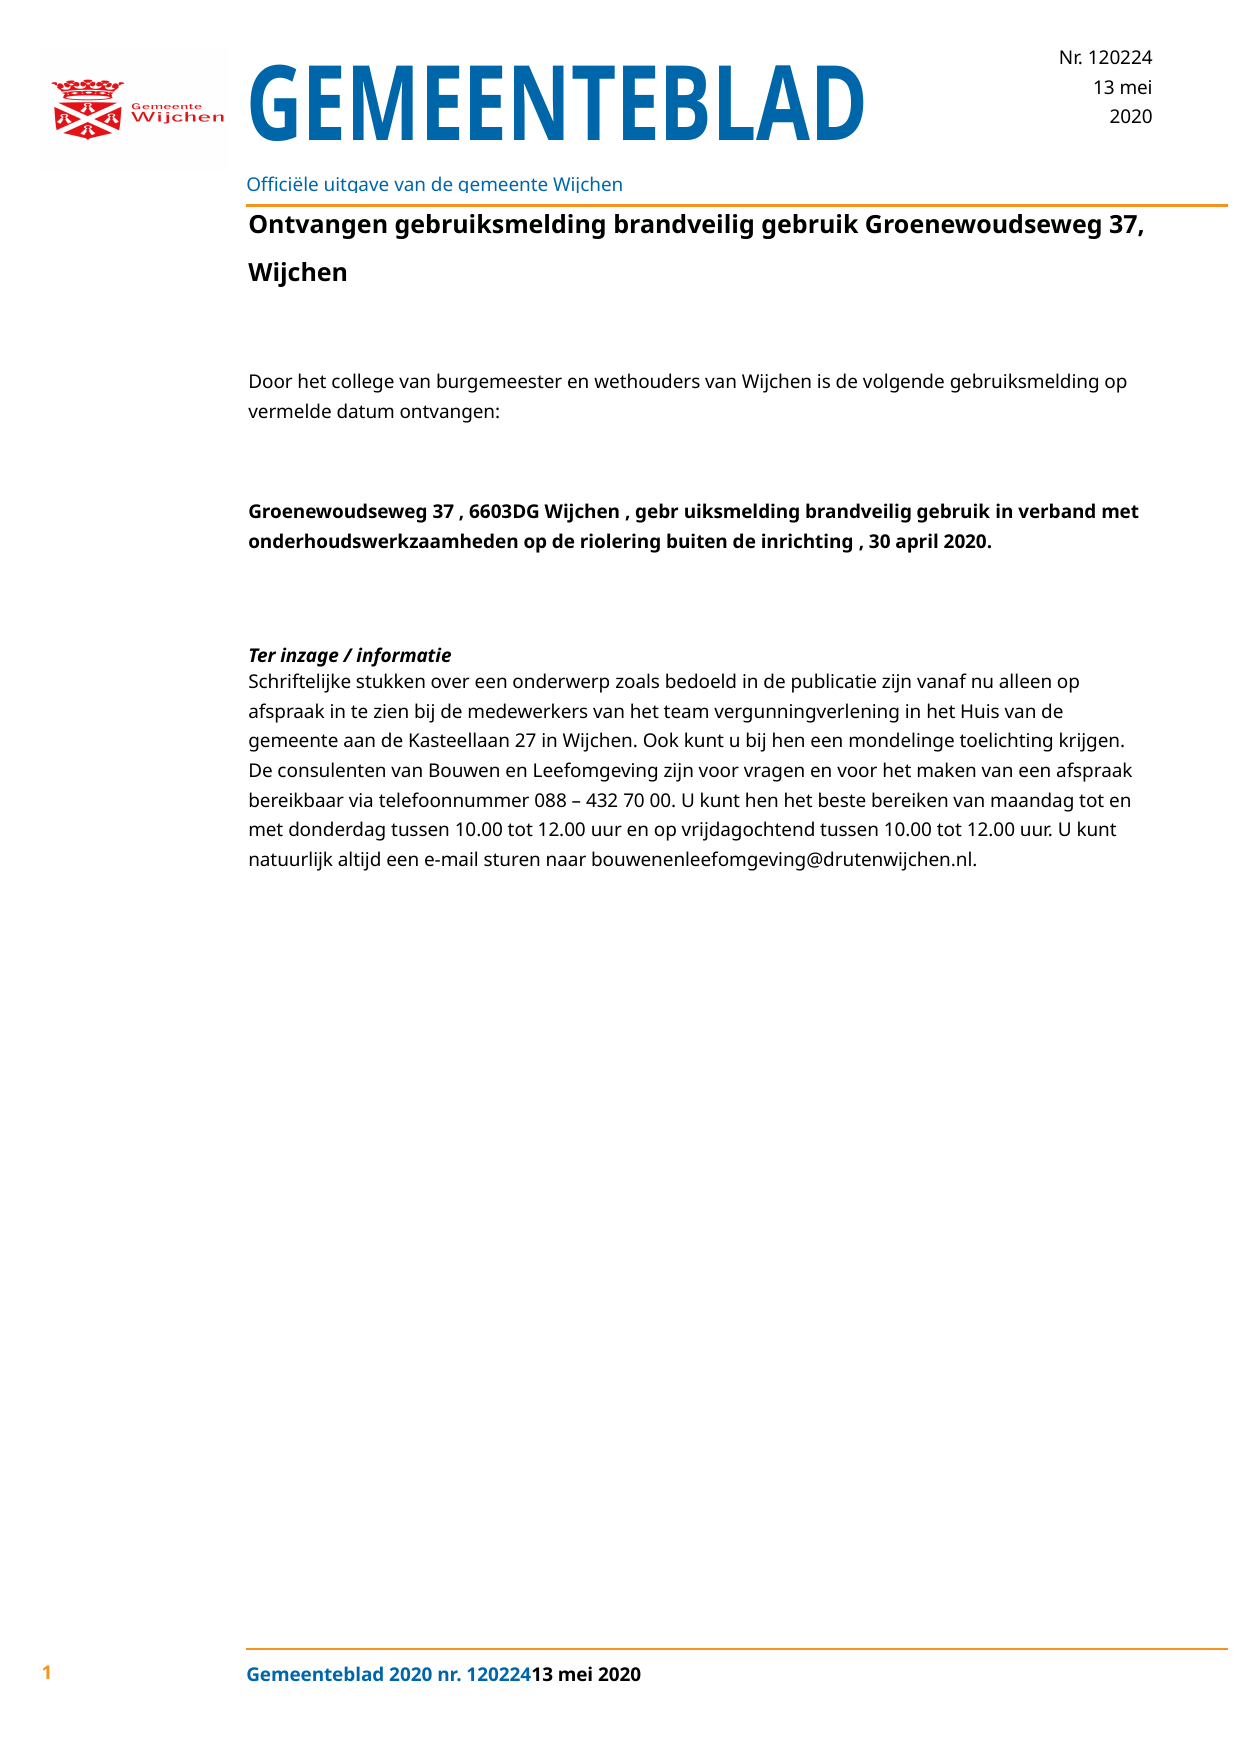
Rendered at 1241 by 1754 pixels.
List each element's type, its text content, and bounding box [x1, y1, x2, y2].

text Schriftelijke stukken over een onderwerp zoals bedoeld in de publicatie zijn vanaf nu alleen op afspraak in te zien bij de medewerkers van het team vergunningverlening in het Huis van de gemeente aan de Kasteellaan 27 in Wijchen. Ook kunt u bij hen een mondelinge toelichting krijgen. De consulenten van Bouwen en Leefomgeving zijn voor vragen en voor het maken van een afspraak bereikbaar via telefoonnummer 088 – 432 70 00. U kunt hen het beste bereiken van maandag tot en met donderdag tussen 10.00 tot 12.00 uur en op vrijdagochtend tussen 10.00 tot 12.00 uur. U kunt natuurlijk altijd een e-mail sturen naar bouwenenleefomgeving@drutenwijchen.nl. [248, 668, 1152, 872]
text Groenewoudseweg 37 , 6603DG Wijchen , gebr uiksmelding brandveilig gebruik in verband met onderhoudswerkzaamheden op de riolering buiten de inrichting , 30 april 2020. [248, 499, 1152, 554]
text Ontvangen gebruiksmelding brandveilig gebruik Groenewoudseweg 37, Wijchen [248, 207, 1152, 288]
text Ter inzage / informatie [248, 643, 1152, 668]
picture [41, 47, 231, 172]
text Door het college van burgemeester en wethouders van Wijchen is de volgende gebruiksmelding op vermelde datum ontvangen: [248, 368, 1152, 424]
